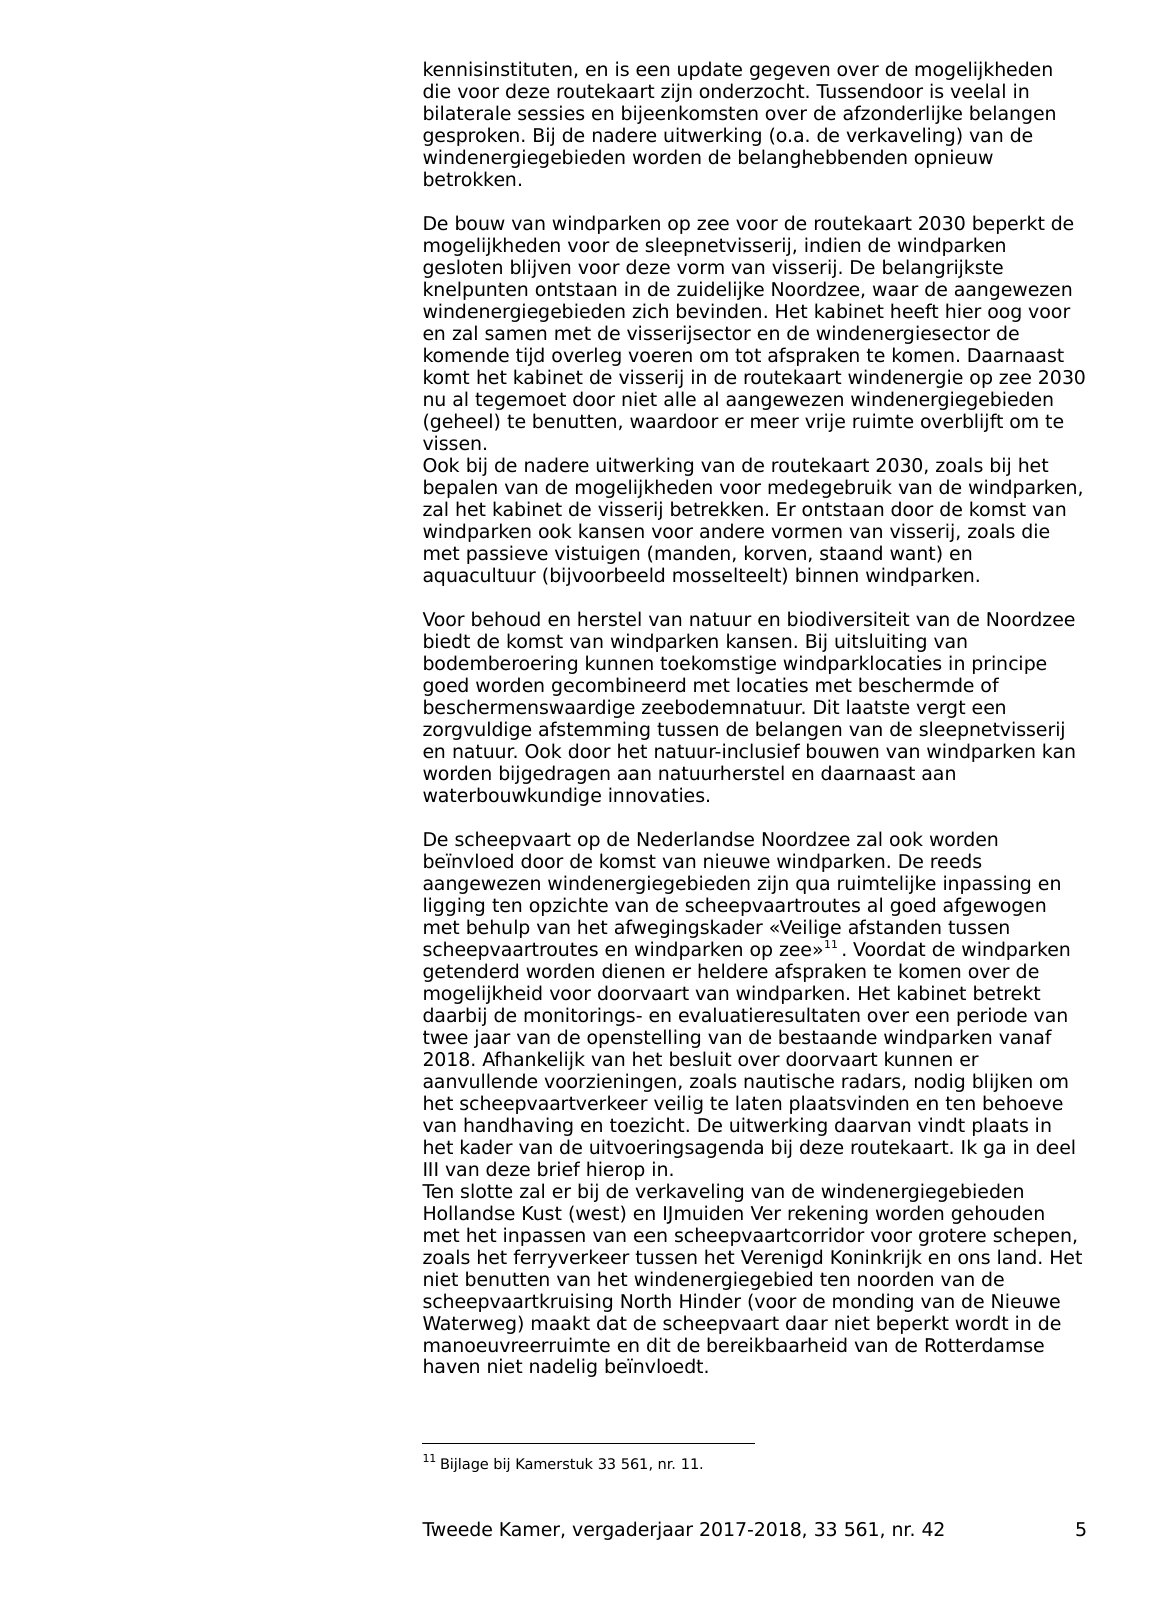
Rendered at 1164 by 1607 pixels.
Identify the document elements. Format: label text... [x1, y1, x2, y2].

text De bouw van windparken op zee voor de routekaart 2030 beperkt de mogelijkheden voor de sleepnetvisserij, indien de windparken gesloten blijven voor deze vorm van visserij. De belangrijkste knelpunten ontstaan in de zuidelijke Noordzee, waar de aangewezen windenergiegebieden zich bevinden. Het kabinet heeft hier oog voor en zal samen met de visserijsector en de windenergiesector de komende tijd overleg voeren om tot afspraken te komen. Daarnaast komt het kabinet de visserij in de routekaart windenergie op zee 2030 nu al tegemoet door niet alle al aangewezen windenergiegebieden (geheel) te benutten, waardoor er meer vrije ruimte overblijft om te vissen. [422, 213, 1087, 455]
text kennisinstituten, en is een update gegeven over de mogelijkheden die voor deze routekaart zijn onderzocht. Tussendoor is veelal in bilaterale sessies en bijeenkomsten over de afzonderlijke belangen gesproken. Bij de nadere uitwerking (o.a. de verkaveling) van de windenergiegebieden worden de belanghebbenden opnieuw betrokken. [422, 59, 1087, 191]
text De scheepvaart op de Nederlandse Noordzee zal ook worden beïnvloed door de komst van nieuwe windparken. De reeds aangewezen windenergiegebieden zijn qua ruimtelijke inpassing en ligging ten opzichte van de scheepvaartroutes al goed afgewogen met behulp van het afwegingskader «Veilige afstanden tussen scheepvaartroutes en windparken op zee». Voordat de windparken getenderd worden dienen er heldere afspraken te komen over de mogelijkheid voor doorvaart van windparken. Het kabinet betrekt daarbij de monitorings- en evaluatieresultaten over een periode van twee jaar van de openstelling van de bestaande windparken vanaf 2018. Afhankelijk van het besluit over doorvaart kunnen er aanvullende voorzieningen, zoals nautische radars, nodig blijken om het scheepvaartverkeer veilig te laten plaatsvinden en ten behoeve van handhaving en toezicht. De uitwerking daarvan vindt plaats in het kader van de uitvoeringsagenda bij deze routekaart. Ik ga in deel III van deze brief hierop in. [422, 829, 1087, 1181]
text Ten slotte zal er bij de verkaveling van de windenergiegebieden Hollandse Kust (west) en IJmuiden Ver rekening worden gehouden met het inpassen van een scheepvaartcorridor voor grotere schepen, zoals het ferryverkeer tussen het Verenigd Koninkrijk en ons land. Het niet benutten van het windenergiegebied ten noorden van de scheepvaartkruising North Hinder (voor de monding van de Nieuwe Waterweg) maakt dat de scheepvaart daar niet beperkt wordt in de manoeuvreerruimte en dit de bereikbaarheid van de Rotterdamse haven niet nadelig beïnvloedt. [422, 1181, 1087, 1378]
text Ook bij de nadere uitwerking van de routekaart 2030, zoals bij het bepalen van de mogelijkheden voor medegebruik van de windparken, zal het kabinet de visserij betrekken. Er ontstaan door de komst van windparken ook kansen voor andere vormen van visserij, zoals die met passieve vistuigen (manden, korven, staand want) en aquacultuur (bijvoorbeeld mosselteelt) binnen windparken. [422, 455, 1087, 587]
text Voor behoud en herstel van natuur en biodiversiteit van de Noordzee biedt de komst van windparken kansen. Bij uitsluiting van bodemberoering kunnen toekomstige windparklocaties in principe goed worden gecombineerd met locaties met beschermde of beschermenswaardige zeebodemnatuur. Dit laatste vergt een zorgvuldige afstemming tussen de belangen van de sleepnetvisserij en natuur. Ook door het natuur-inclusief bouwen van windparken kan worden bijgedragen aan natuurherstel en daarnaast aan waterbouwkundige innovaties. [422, 609, 1087, 807]
text Bijlage bij Kamerstuk 33 561, nr. 11. [422, 1452, 1087, 1474]
